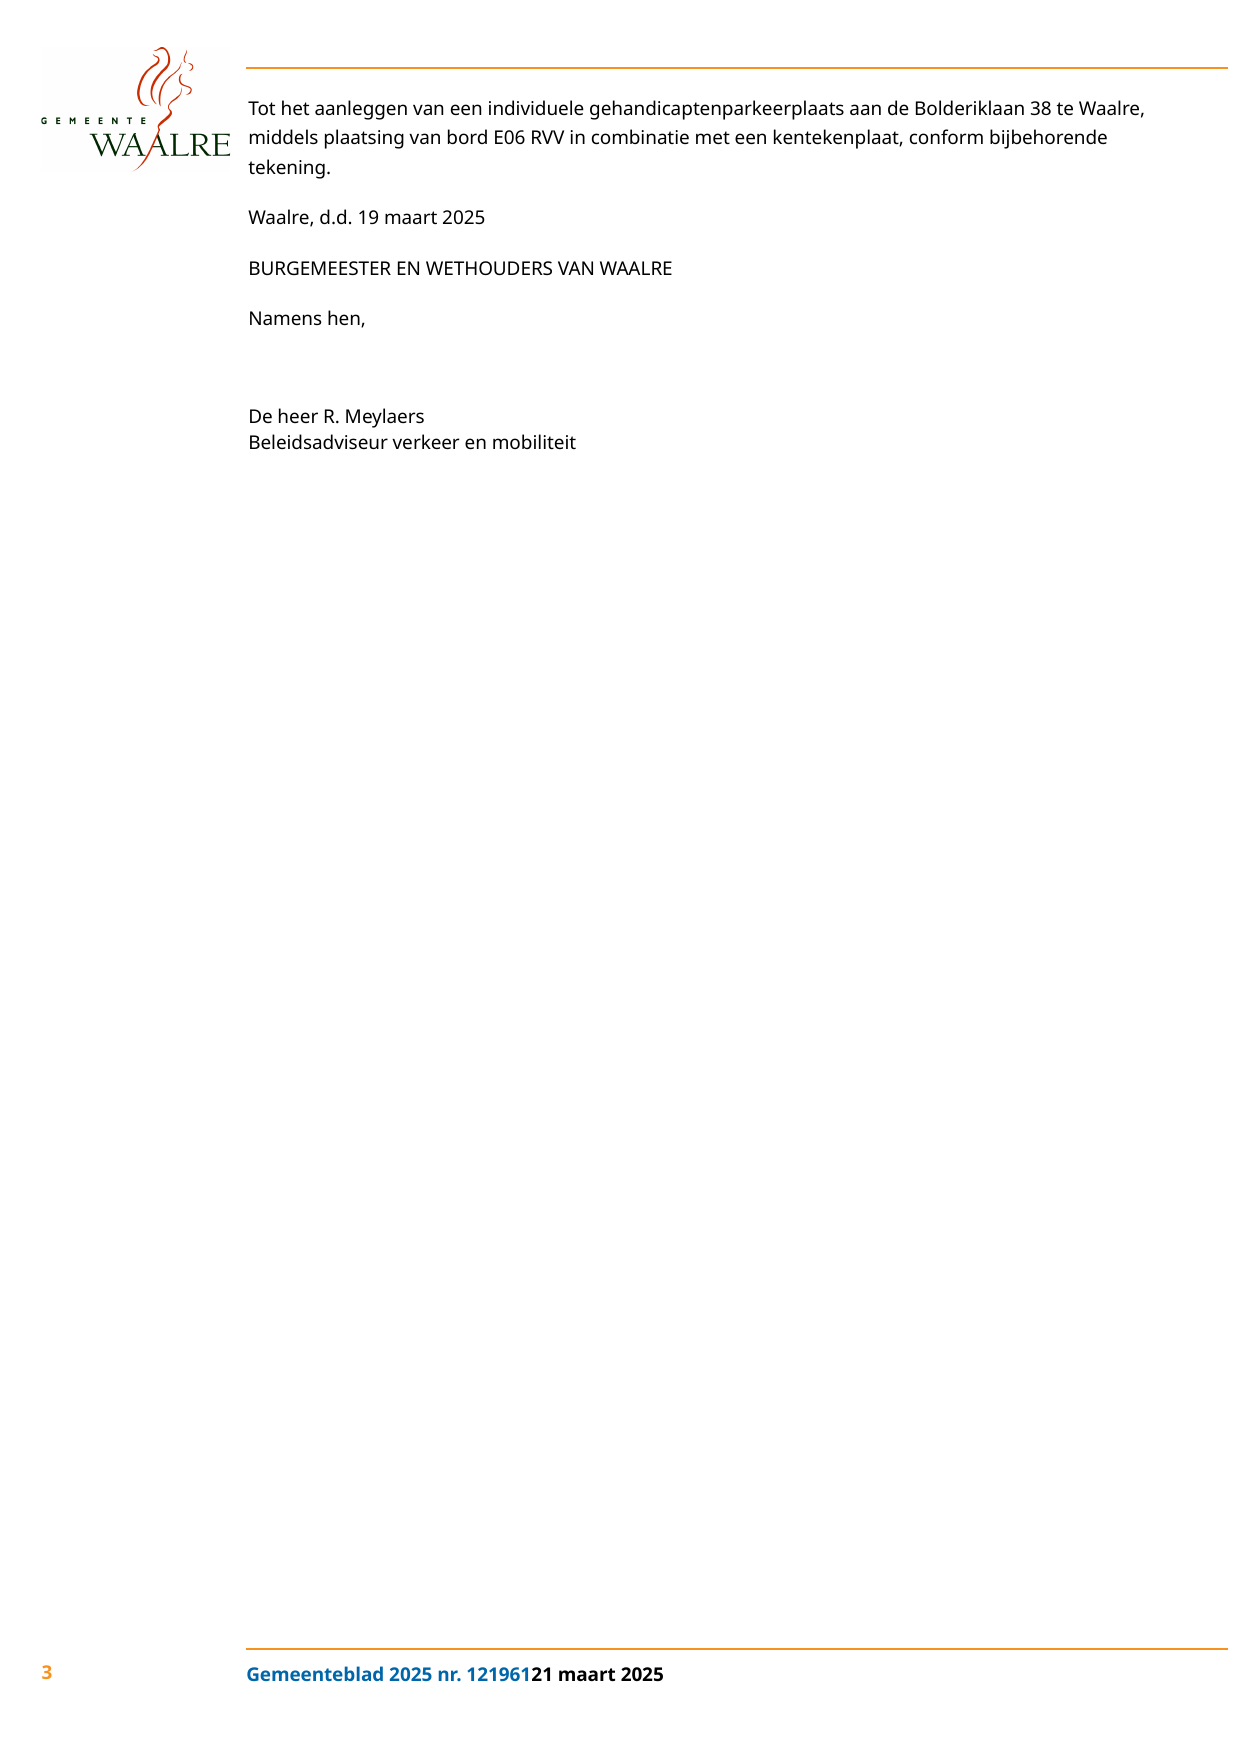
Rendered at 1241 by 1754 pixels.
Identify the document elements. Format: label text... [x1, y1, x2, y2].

text Namens hen, [248, 305, 1152, 331]
picture [41, 47, 231, 172]
text Beleidsadviseur verkeer en mobiliteit [248, 429, 1152, 455]
text De heer R. Meylaers [248, 403, 1152, 429]
text Tot het aanleggen van een individuele gehandicaptenparkeerplaats aan de Bolderiklaan 38 te Waalre, middels plaatsing van bord E06 RVV in combinatie met een kentekenplaat, conform bijbehorende tekening. [248, 95, 1152, 180]
text BURGEMEESTER EN WETHOUDERS VAN WAALRE [248, 255, 1152, 281]
text Waalre, d.d. 19 maart 2025 [248, 204, 1152, 230]
